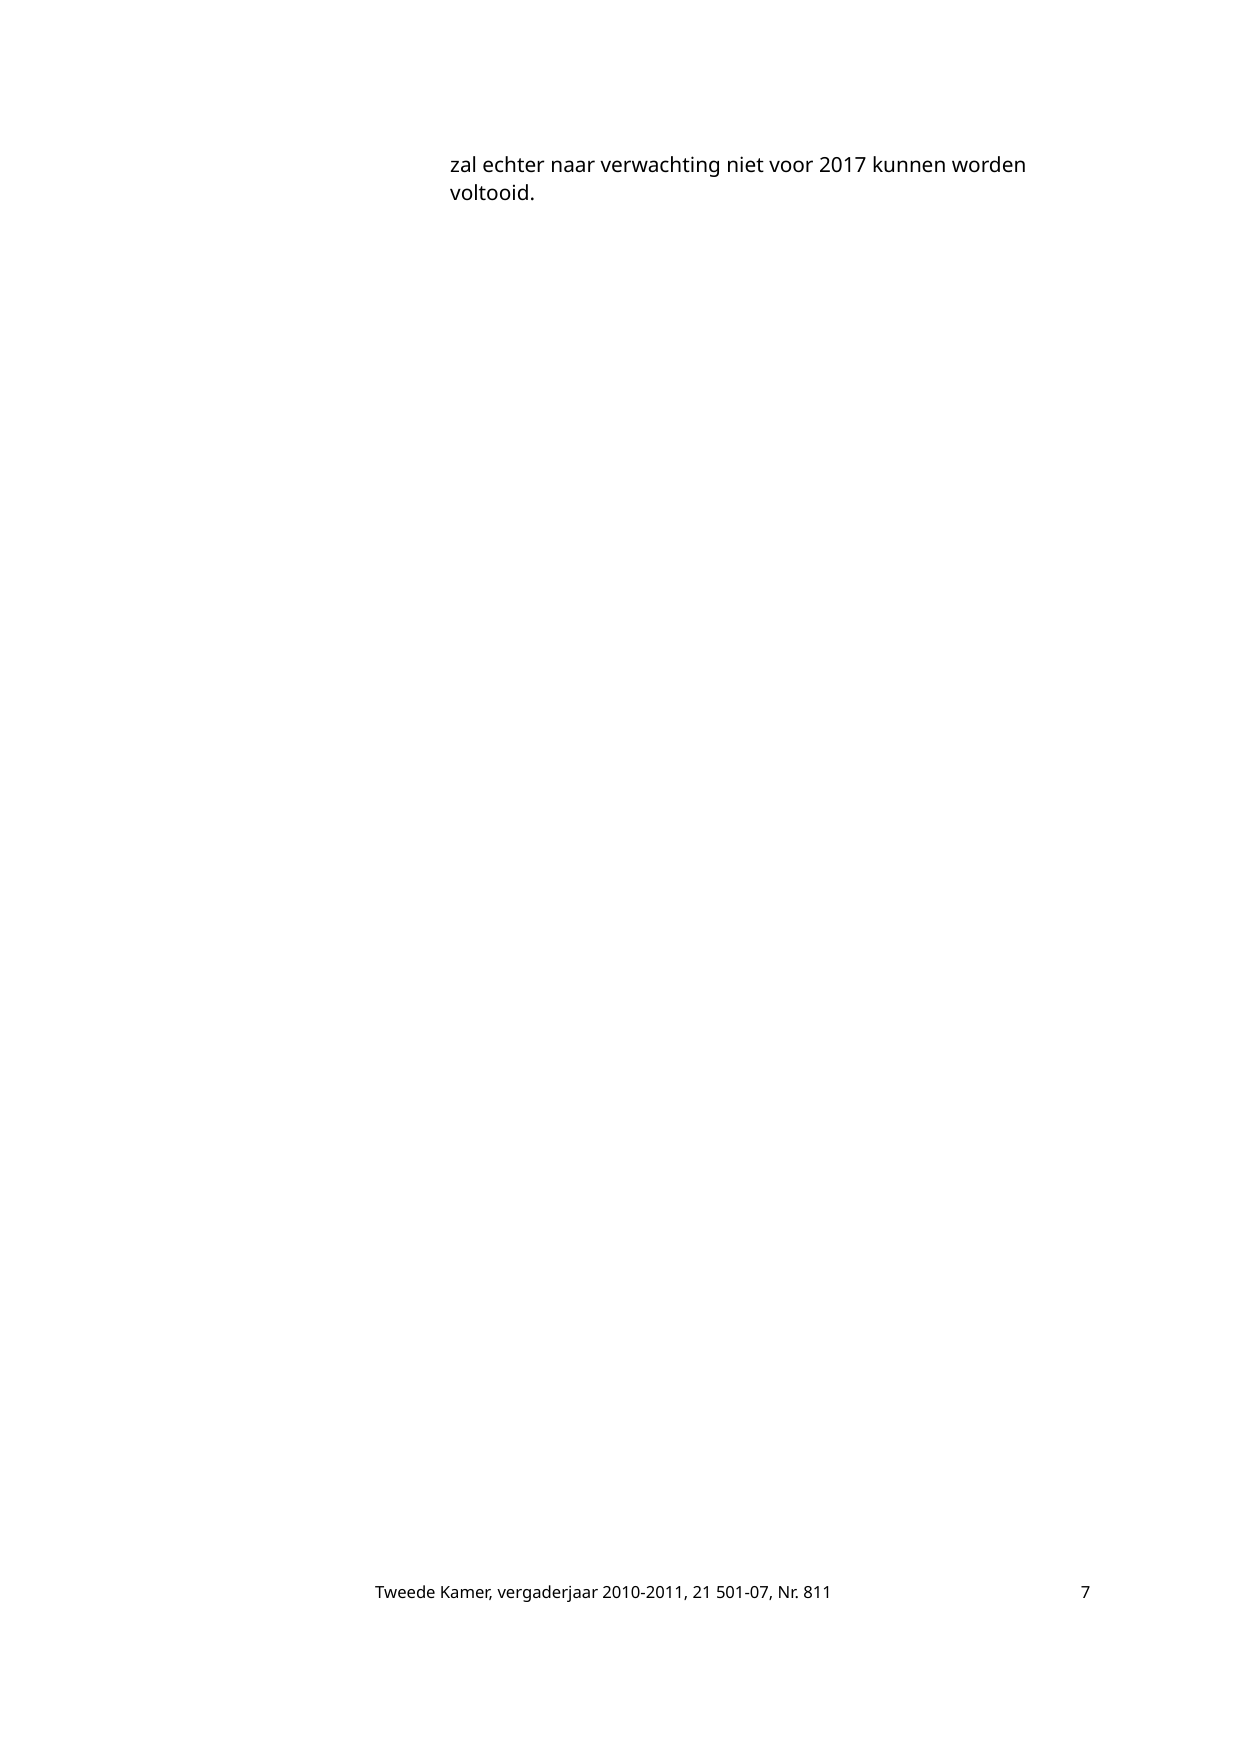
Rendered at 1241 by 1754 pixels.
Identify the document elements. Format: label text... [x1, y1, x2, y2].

list zal echter naar verwachting niet voor 2017 kunnen worden voltooid. [375, 150, 1090, 207]
